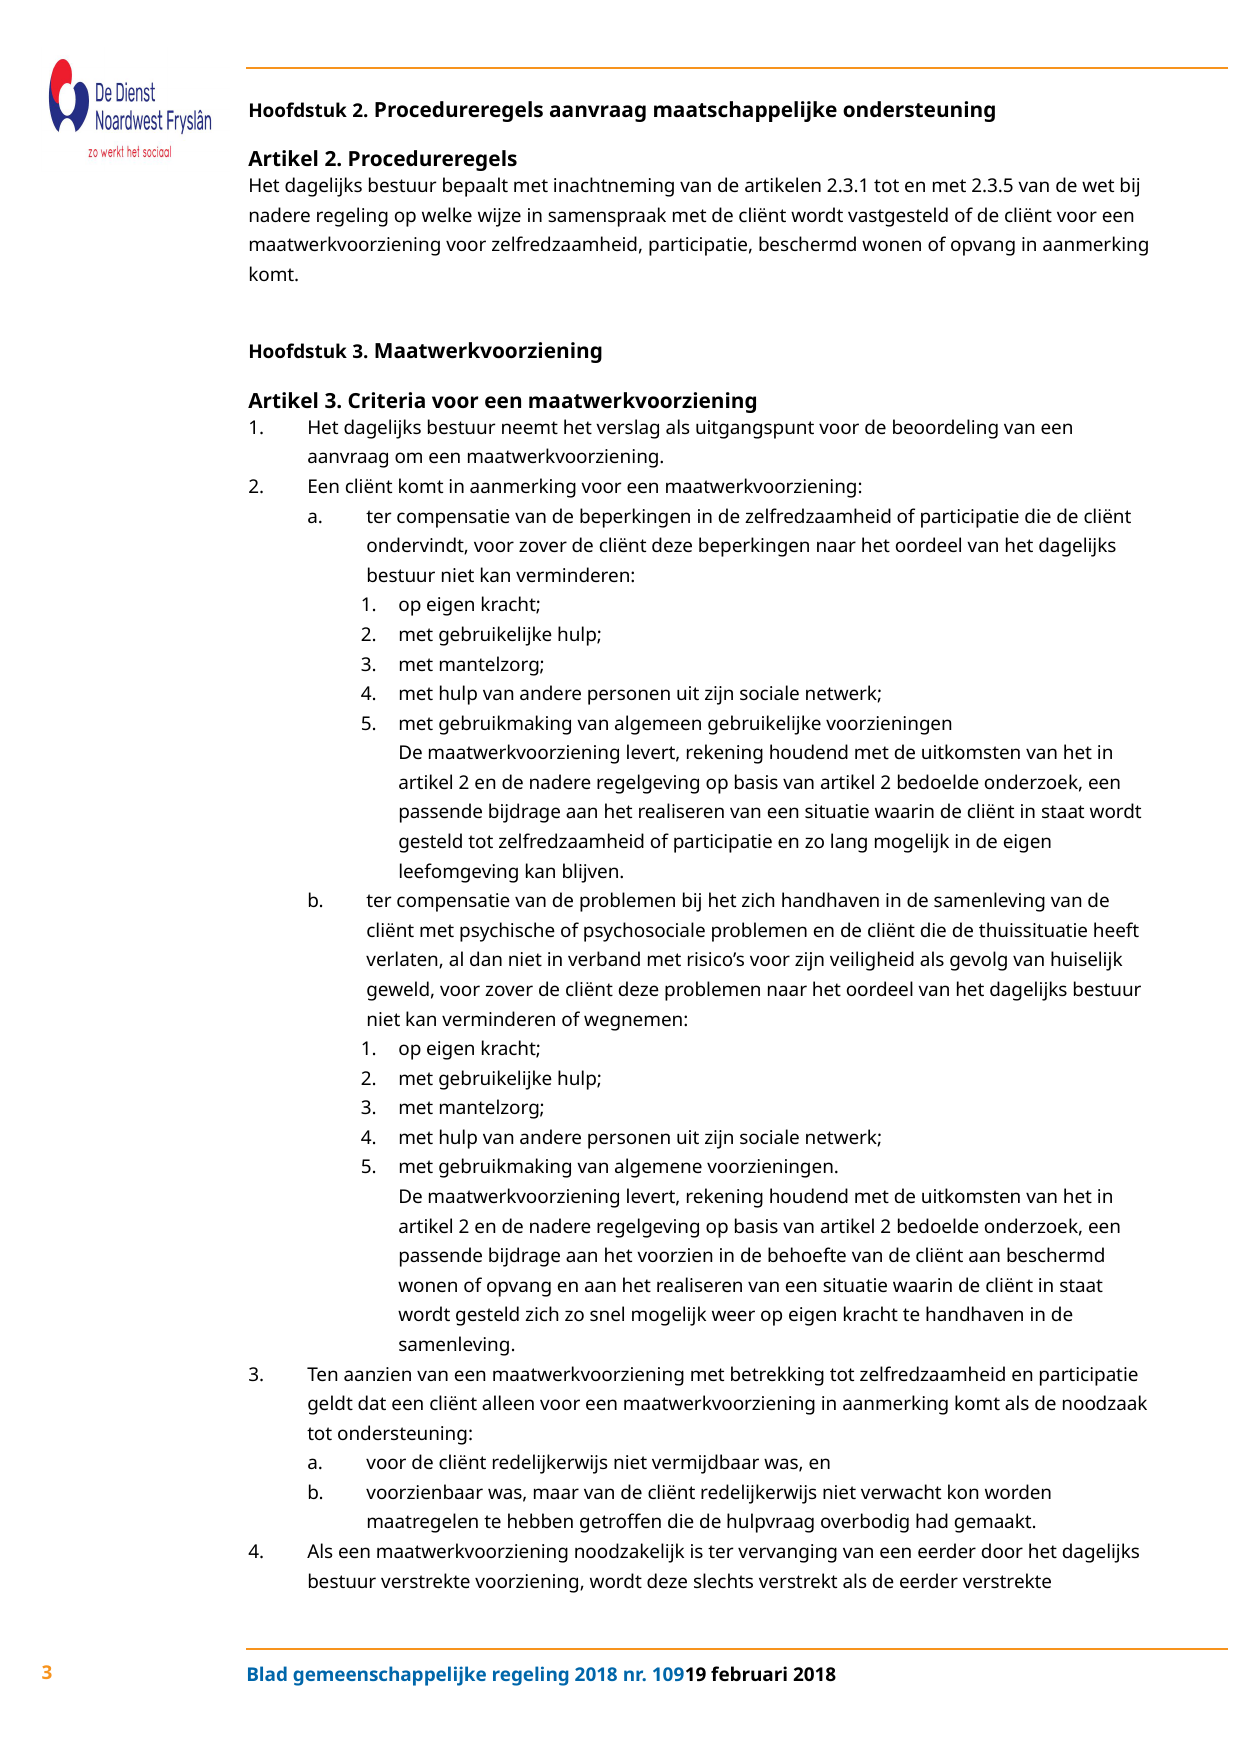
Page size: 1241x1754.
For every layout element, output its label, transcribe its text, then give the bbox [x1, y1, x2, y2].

list De maatwerkvoorziening levert, rekening houdend met de uitkomsten van het in artikel 2 en de nadere regelgeving op basis van artikel 2 bedoelde onderzoek, een passende bijdrage aan het realiseren van een situatie waarin de cliënt in staat wordt gesteld tot zelfredzaamheid of participatie en zo lang mogelijk in de eigen leefomgeving kan blijven. [361, 739, 1152, 884]
list met mantelzorg; [361, 651, 1152, 677]
text Artikel 3. Criteria voor een maatwerkvoorziening [248, 386, 1152, 414]
text Hoofdstuk 2. Procedureregels aanvraag maatschappelijke ondersteuning [248, 95, 1152, 123]
list op eigen kracht; [361, 592, 1152, 617]
list met hulp van andere personen uit zijn sociale netwerk; [361, 680, 1152, 706]
list voorzienbaar was, maar van de cliënt redelijkerwijs niet verwacht kon worden maatregelen te hebben getroffen die de hulpvraag overbodig had gemaakt. [307, 1479, 1152, 1534]
list met gebruikmaking van algemeen gebruikelijke voorzieningen [361, 710, 1152, 736]
list met gebruikelijke hulp; [361, 621, 1152, 647]
list met gebruikelijke hulp; [361, 1065, 1152, 1091]
text Hoofdstuk 3. Maatwerkvoorziening [248, 336, 1152, 365]
list voor de cliënt redelijkerwijs niet vermijdbaar was, en [307, 1449, 1152, 1475]
list De maatwerkvoorziening levert, rekening houdend met de uitkomsten van het in artikel 2 en de nadere regelgeving op basis van artikel 2 bedoelde onderzoek, een passende bijdrage aan het voorzien in de behoefte van de cliënt aan beschermd wonen of opvang en aan het realiseren van een situatie waarin de cliënt in staat wordt gesteld zich zo snel mogelijk weer op eigen kracht te handhaven in de samenleving. [361, 1183, 1152, 1357]
list Als een maatwerkvoorziening noodzakelijk is ter vervanging van een eerder door het dagelijks bestuur verstrekte voorziening, wordt deze slechts verstrekt als de eerder verstrekte [248, 1538, 1152, 1594]
list Het dagelijks bestuur neemt het verslag als uitgangspunt voor de beoordeling van een aanvraag om een maatwerkvoorziening. [248, 414, 1152, 469]
list ter compensatie van de beperkingen in de zelfredzaamheid of participatie die de cliënt ondervindt, voor zover de cliënt deze beperkingen naar het oordeel van het dagelijks bestuur niet kan verminderen: [307, 503, 1152, 588]
list met gebruikmaking van algemene voorzieningen. [361, 1154, 1152, 1179]
picture [41, 47, 231, 172]
list op eigen kracht; [361, 1035, 1152, 1061]
text Artikel 2. Procedureregels [248, 144, 1152, 172]
list met hulp van andere personen uit zijn sociale netwerk; [361, 1124, 1152, 1150]
text Het dagelijks bestuur bepaalt met inachtneming van de artikelen 2.3.1 tot en met 2.3.5 van de wet bij nadere regeling op welke wijze in samenspraak met de cliënt wordt vastgesteld of de cliënt voor een maatwerkvoorziening voor zelfredzaamheid, participatie, beschermd wonen of opvang in aanmerking komt. [248, 172, 1152, 287]
list Een cliënt komt in aanmerking voor een maatwerkvoorziening: [248, 473, 1152, 499]
list ter compensatie van de problemen bij het zich handhaven in de samenleving van de cliënt met psychische of psychosociale problemen en de cliënt die de thuissituatie heeft verlaten, al dan niet in verband met risico’s voor zijn veiligheid als gevolg van huiselijk geweld, voor zover de cliënt deze problemen naar het oordeel van het dagelijks bestuur niet kan verminderen of wegnemen: [307, 887, 1152, 1032]
list Ten aanzien van een maatwerkvoorziening met betrekking tot zelfredzaamheid en participatie geldt dat een cliënt alleen voor een maatwerkvoorziening in aanmerking komt als de noodzaak tot ondersteuning: [248, 1361, 1152, 1446]
list met mantelzorg; [361, 1094, 1152, 1120]
